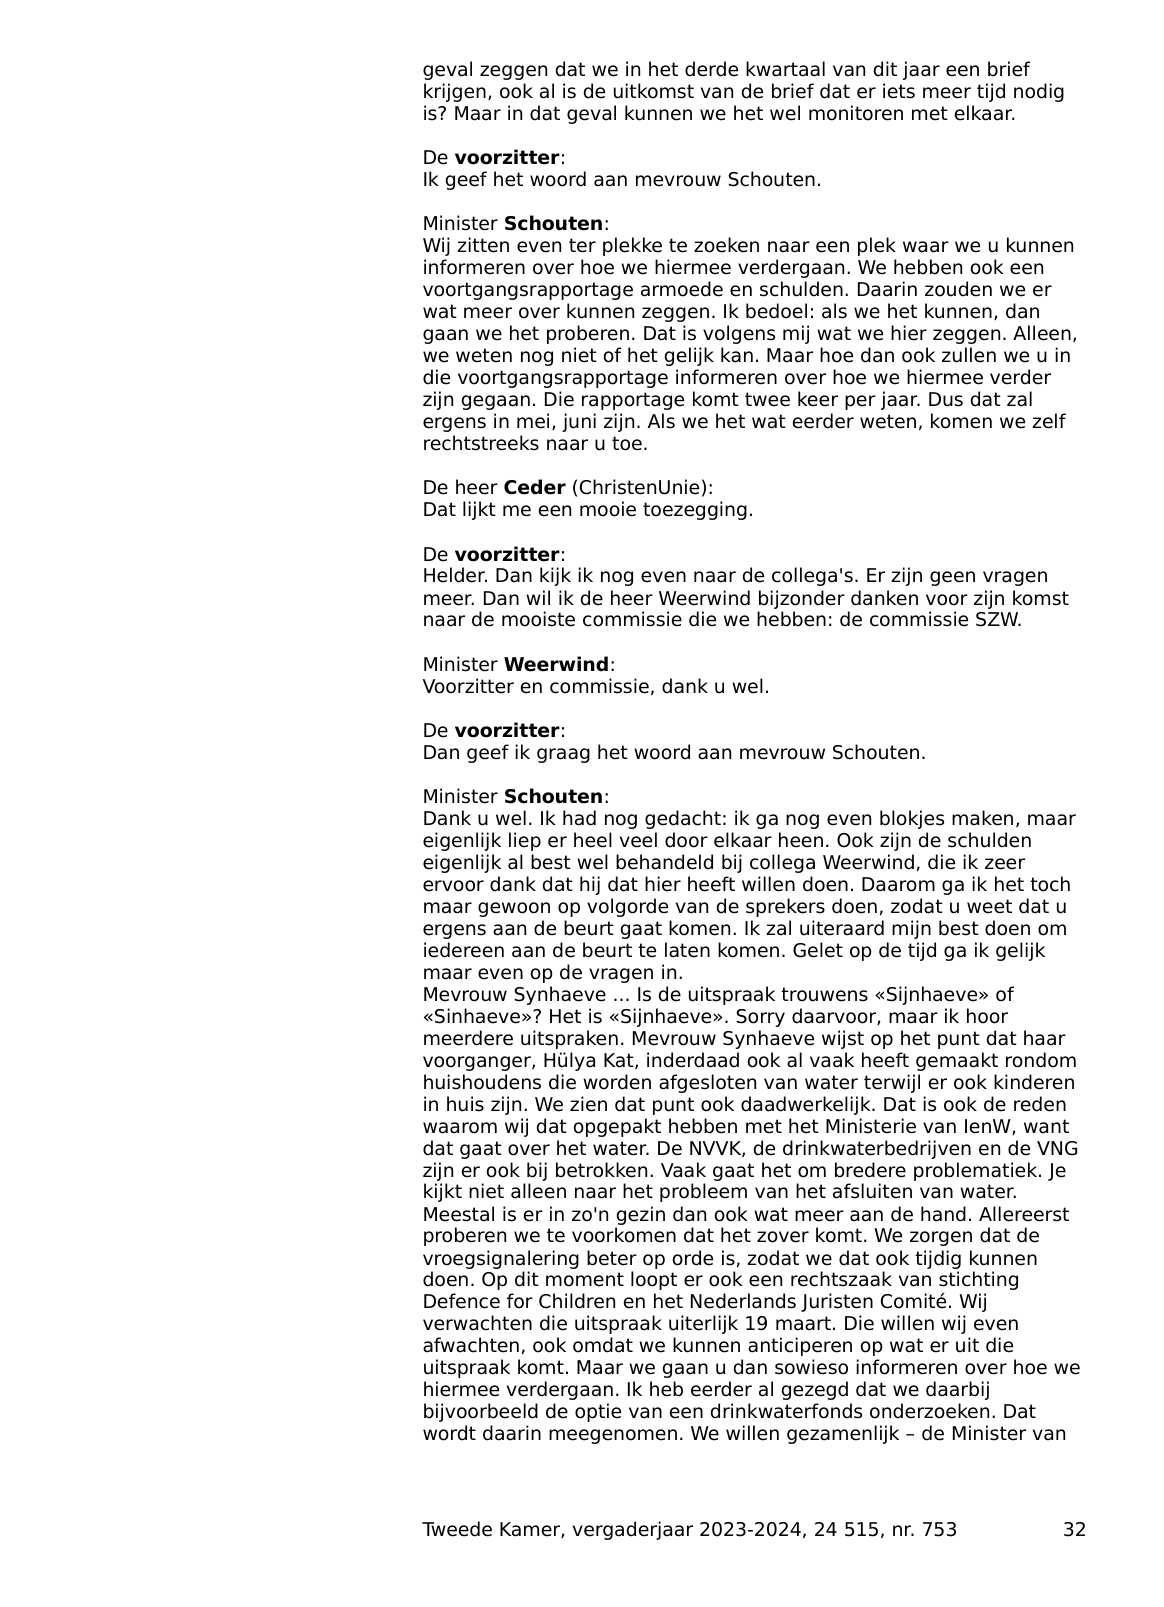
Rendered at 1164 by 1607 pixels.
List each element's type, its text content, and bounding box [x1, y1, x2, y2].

text Minister Schouten: [422, 213, 1087, 235]
text Dan geef ik graag het woord aan mevrouw Schouten. [422, 742, 1087, 764]
text Ik geef het woord aan mevrouw Schouten. [422, 169, 1087, 191]
text De heer Ceder (ChristenUnie): [422, 477, 1087, 499]
text Helder. Dan kijk ik nog even naar de collega's. Er zijn geen vragen meer. Dan wil ik de heer Weerwind bijzonder danken voor zijn komst naar de mooiste commissie die we hebben: de commissie SZW. [422, 565, 1087, 631]
text De voorzitter: [422, 543, 1087, 565]
text De voorzitter: [422, 720, 1087, 742]
text Wij zitten even ter plekke te zoeken naar een plek waar we u kunnen informeren over hoe we hiermee verdergaan. We hebben ook een voortgangsrapportage armoede en schulden. Daarin zouden we er wat meer over kunnen zeggen. Ik bedoel: als we het kunnen, dan gaan we het proberen. Dat is volgens mij wat we hier zeggen. Alleen, we weten nog niet of het gelijk kan. Maar hoe dan ook zullen we u in die voortgangsrapportage informeren over hoe we hiermee verder zijn gegaan. Die rapportage komt twee keer per jaar. Dus dat zal ergens in mei, juni zijn. Als we het wat eerder weten, komen we zelf rechtstreeks naar u toe. [422, 235, 1087, 455]
text Minister Schouten: [422, 786, 1087, 808]
text geval zeggen dat we in het derde kwartaal van dit jaar een brief krijgen, ook al is de uitkomst van de brief dat er iets meer tijd nodig is? Maar in dat geval kunnen we het wel monitoren met elkaar. [422, 59, 1087, 125]
text Mevrouw Synhaeve ... Is de uitspraak trouwens «Sijnhaeve» of «Sinhaeve»? Het is «Sijnhaeve». Sorry daarvoor, maar ik hoor meerdere uitspraken. Mevrouw Synhaeve wijst op het punt dat haar voorganger, Hülya Kat, inderdaad ook al vaak heeft gemaakt rondom huishoudens die worden afgesloten van water terwijl er ook kinderen in huis zijn. We zien dat punt ook daadwerkelijk. Dat is ook de reden waarom wij dat opgepakt hebben met het Ministerie van IenW, want dat gaat over het water. De NVVK, de drinkwaterbedrijven en de VNG zijn er ook bij betrokken. Vaak gaat het om bredere problematiek. Je kijkt niet alleen naar het probleem van het afsluiten van water. Meestal is er in zo'n gezin dan ook wat meer aan de hand. Allereerst proberen we te voorkomen dat het zover komt. We zorgen dat de vroegsignalering beter op orde is, zodat we dat ook tijdig kunnen doen. Op dit moment loopt er ook een rechtszaak van stichting Defence for Children en het Nederlands Juristen Comité. Wij verwachten die uitspraak uiterlijk 19 maart. Die willen wij even afwachten, ook omdat we kunnen anticiperen op wat er uit die uitspraak komt. Maar we gaan u dan sowieso informeren over hoe we hiermee verdergaan. Ik heb eerder al gezegd dat we daarbij bijvoorbeeld de optie van een drinkwaterfonds onderzoeken. Dat wordt daarin meegenomen. We willen gezamenlijk – de Minister van [422, 984, 1087, 1445]
text Dat lijkt me een mooie toezegging. [422, 499, 1087, 521]
text Minister Weerwind: [422, 653, 1087, 676]
text Voorzitter en commissie, dank u wel. [422, 676, 1087, 697]
text Dank u wel. Ik had nog gedacht: ik ga nog even blokjes maken, maar eigenlijk liep er heel veel door elkaar heen. Ook zijn de schulden eigenlijk al best wel behandeld bij collega Weerwind, die ik zeer ervoor dank dat hij dat hier heeft willen doen. Daarom ga ik het toch maar gewoon op volgorde van de sprekers doen, zodat u weet dat u ergens aan de beurt gaat komen. Ik zal uiteraard mijn best doen om iedereen aan de beurt te laten komen. Gelet op de tijd ga ik gelijk maar even op de vragen in. [422, 808, 1087, 984]
text De voorzitter: [422, 147, 1087, 169]
